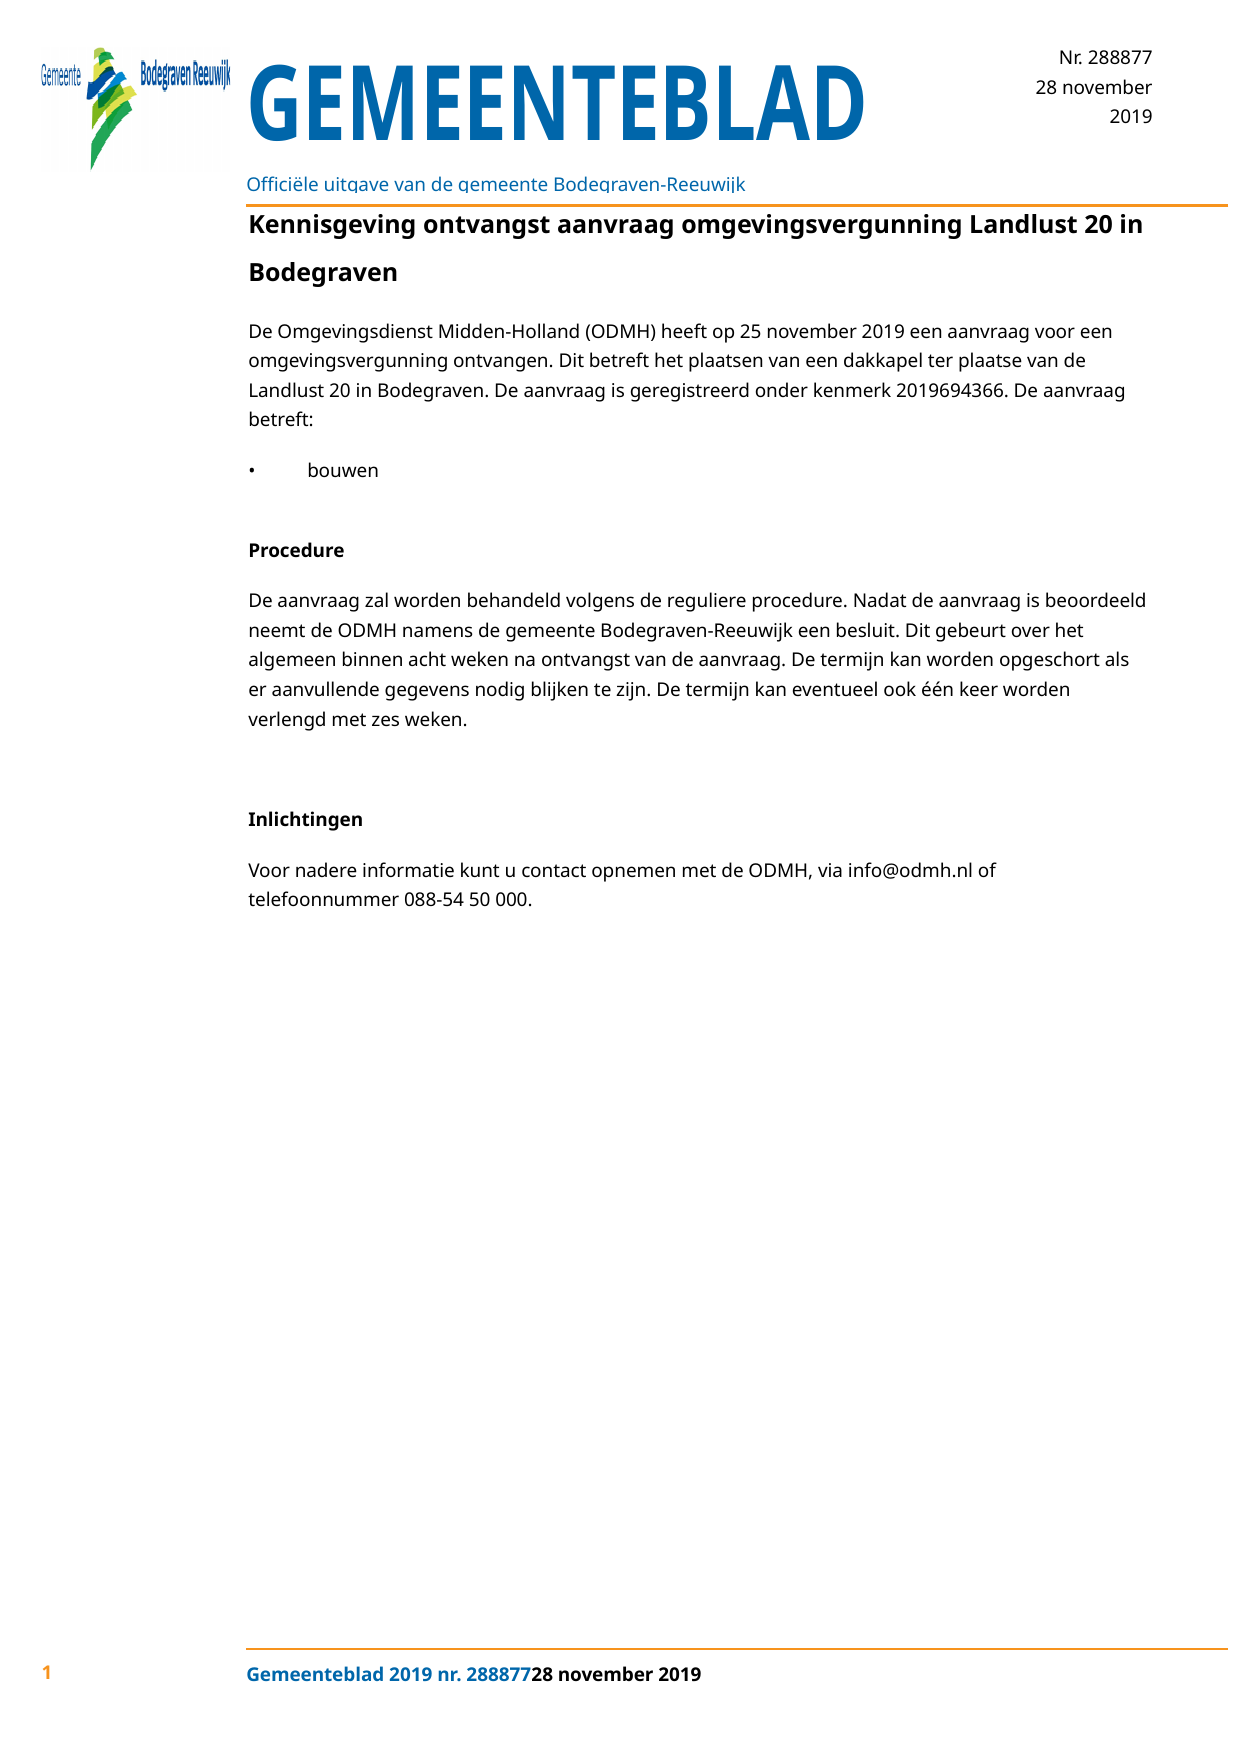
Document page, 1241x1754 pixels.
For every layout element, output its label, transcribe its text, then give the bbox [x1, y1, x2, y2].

picture [41, 47, 231, 172]
text Kennisgeving ontvangst aanvraag omgevingsvergunning Landlust 20 in Bodegraven [248, 207, 1152, 288]
text De Omgevingsdienst Midden-Holland (ODMH) heeft op 25 november 2019 een aanvraag voor een omgevingsvergunning ontvangen. Dit betreft het plaatsen van een dakkapel ter plaatse van de Landlust 20 in Bodegraven. De aanvraag is geregistreerd onder kenmerk 2019694366. De aanvraag betreft: [248, 318, 1152, 432]
list bouwen [248, 457, 1152, 483]
text De aanvraag zal worden behandeld volgens de reguliere procedure. Nadat de aanvraag is beoordeeld neemt de ODMH namens de gemeente Bodegraven-Reeuwijk een besluit. Dit gebeurt over het algemeen binnen acht weken na ontvangst van de aanvraag. De termijn kan worden opgeschort als er aanvullende gegevens nodig blijken te zijn. De termijn kan eventueel ook één keer worden verlengd met zes weken. [248, 587, 1152, 732]
text Voor nadere informatie kunt u contact opnemen met de ODMH, via info@odmh.nl of telefoonnummer 088-54 50 000. [248, 857, 1152, 912]
text Inlichtingen [248, 807, 1152, 832]
text Procedure [248, 537, 1152, 563]
